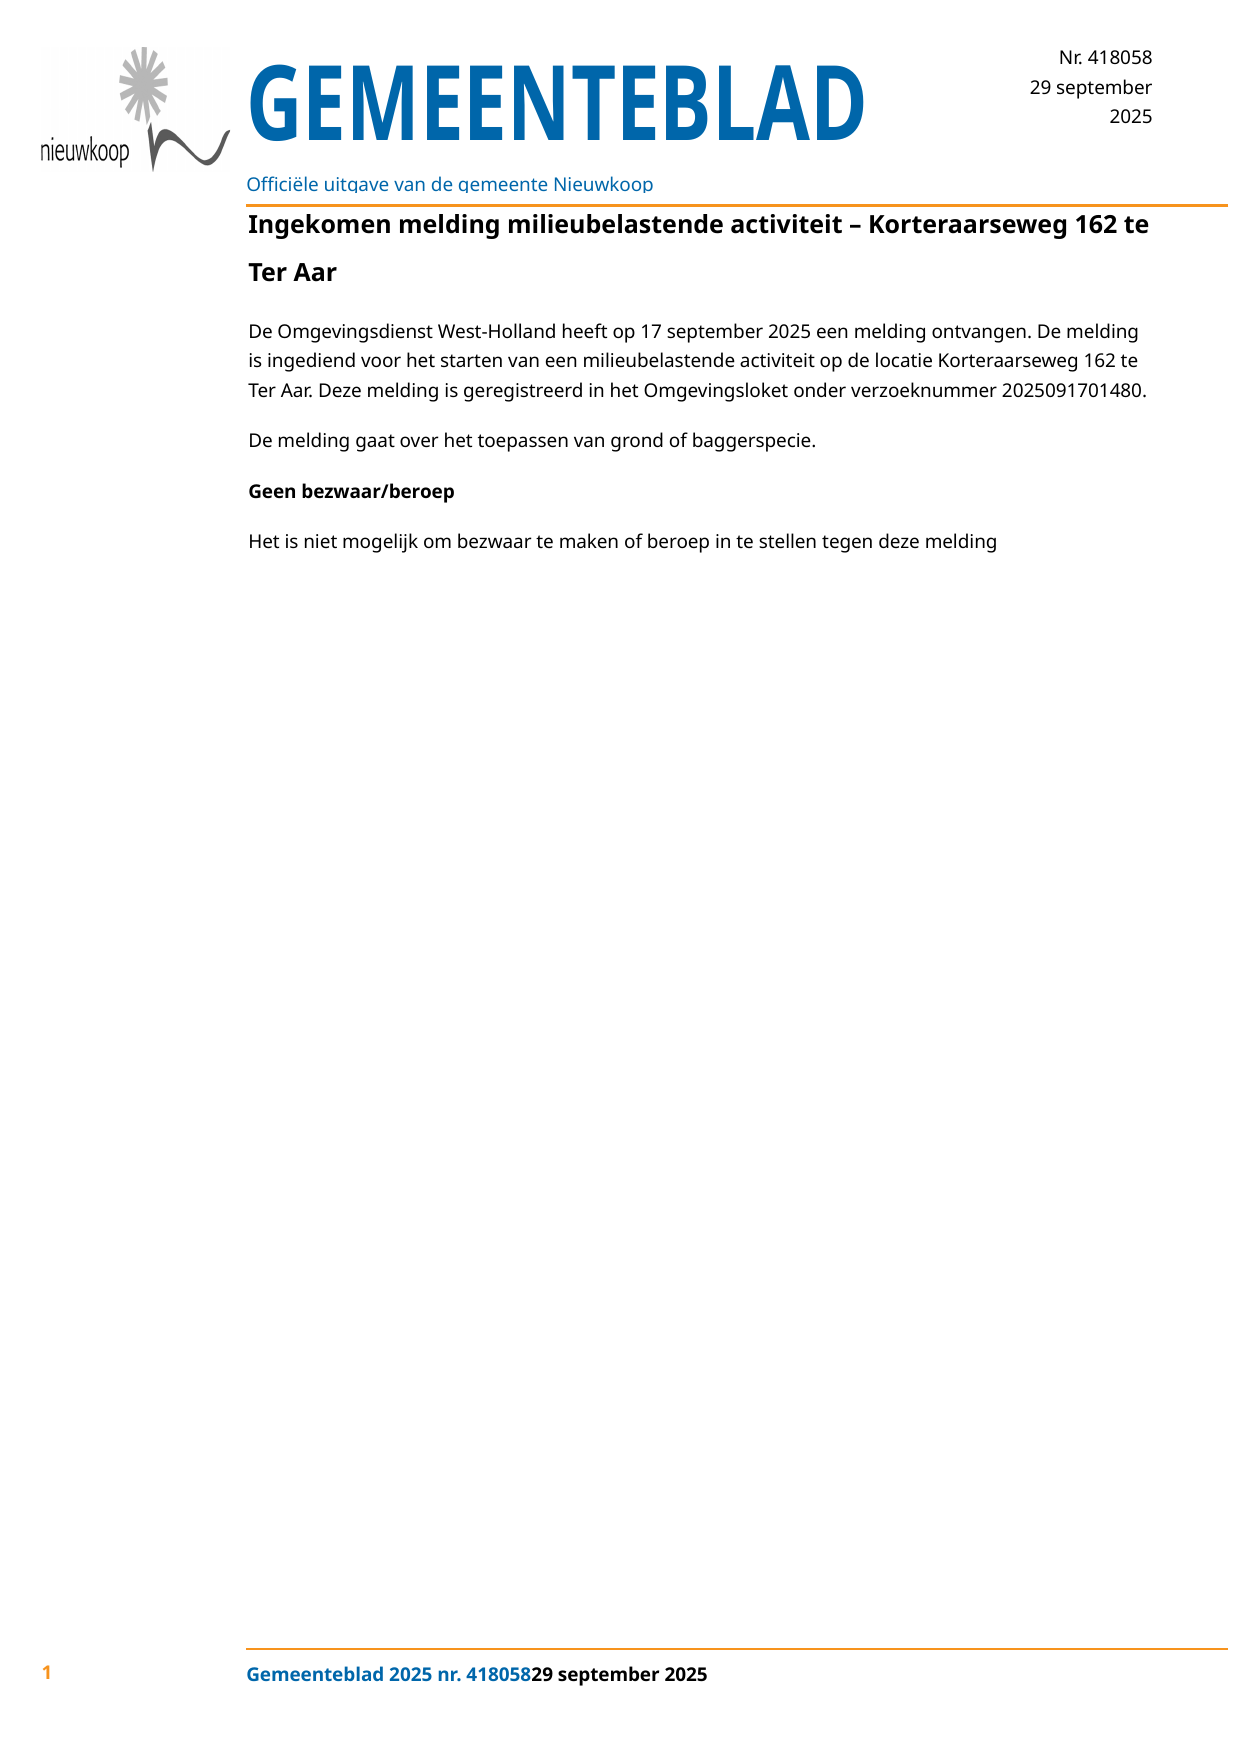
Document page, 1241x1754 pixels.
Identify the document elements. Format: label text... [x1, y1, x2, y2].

text De melding gaat over het toepassen van grond of baggerspecie. [248, 427, 1152, 453]
text De Omgevingsdienst West-Holland heeft op 17 september 2025 een melding ontvangen. De melding is ingediend voor het starten van een milieubelastende activiteit op de locatie Korteraarseweg 162 te Ter Aar. Deze melding is geregistreerd in het Omgevingsloket onder verzoeknummer 2025091701480. [248, 318, 1152, 403]
text Ingekomen melding milieubelastende activiteit – Korteraarseweg 162 te Ter Aar [248, 207, 1152, 288]
picture [41, 47, 231, 172]
text Geen bezwaar/beroep [248, 478, 1152, 504]
text Het is niet mogelijk om bezwaar te maken of beroep in te stellen tegen deze melding [248, 528, 1152, 554]
